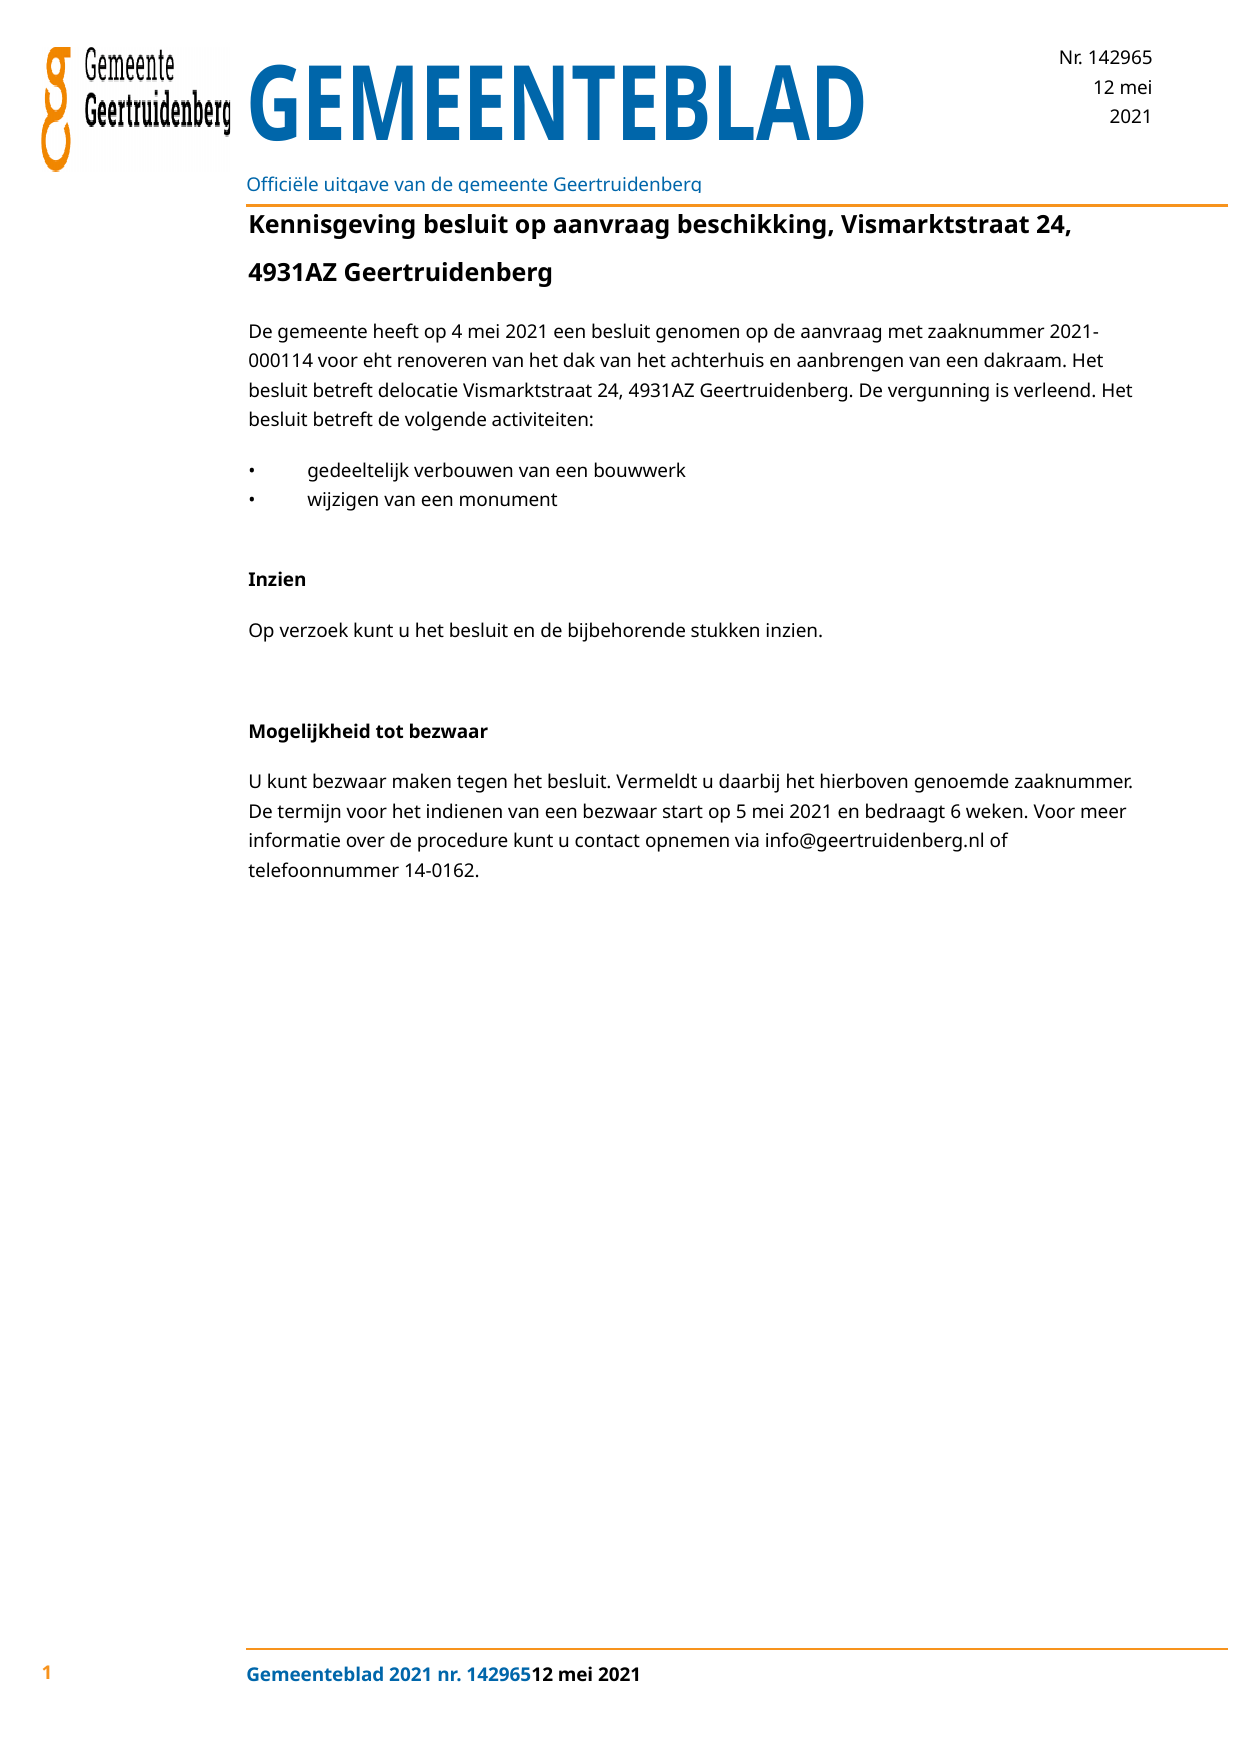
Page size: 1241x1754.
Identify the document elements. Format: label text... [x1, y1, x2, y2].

text U kunt bezwaar maken tegen het besluit. Vermeldt u daarbij het hierboven genoemde zaaknummer. De termijn voor het indienen van een bezwaar start op 5 mei 2021 en bedraagt 6 weken. Voor meer informatie over de procedure kunt u contact opnemen via info@geertruidenberg.nl of telefoonnummer 14-0162. [248, 768, 1152, 883]
list gedeeltelijk verbouwen van een bouwwerk [248, 457, 1152, 483]
text De gemeente heeft op 4 mei 2021 een besluit genomen op de aanvraag met zaaknummer 2021-000114 voor eht renoveren van het dak van het achterhuis en aanbrengen van een dakraam. Het besluit betreft delocatie Vismarktstraat 24, 4931AZ Geertruidenberg. De vergunning is verleend. Het besluit betreft de volgende activiteiten: [248, 318, 1152, 432]
picture [41, 47, 231, 172]
list wijzigen van een monument [248, 487, 1152, 512]
text Kennisgeving besluit op aanvraag beschikking, Vismarktstraat 24, 4931AZ Geertruidenberg [248, 207, 1152, 288]
text Mogelijkheid tot bezwaar [248, 718, 1152, 744]
text Inzien [248, 567, 1152, 592]
text Op verzoek kunt u het besluit en de bijbehorende stukken inzien. [248, 617, 1152, 643]
